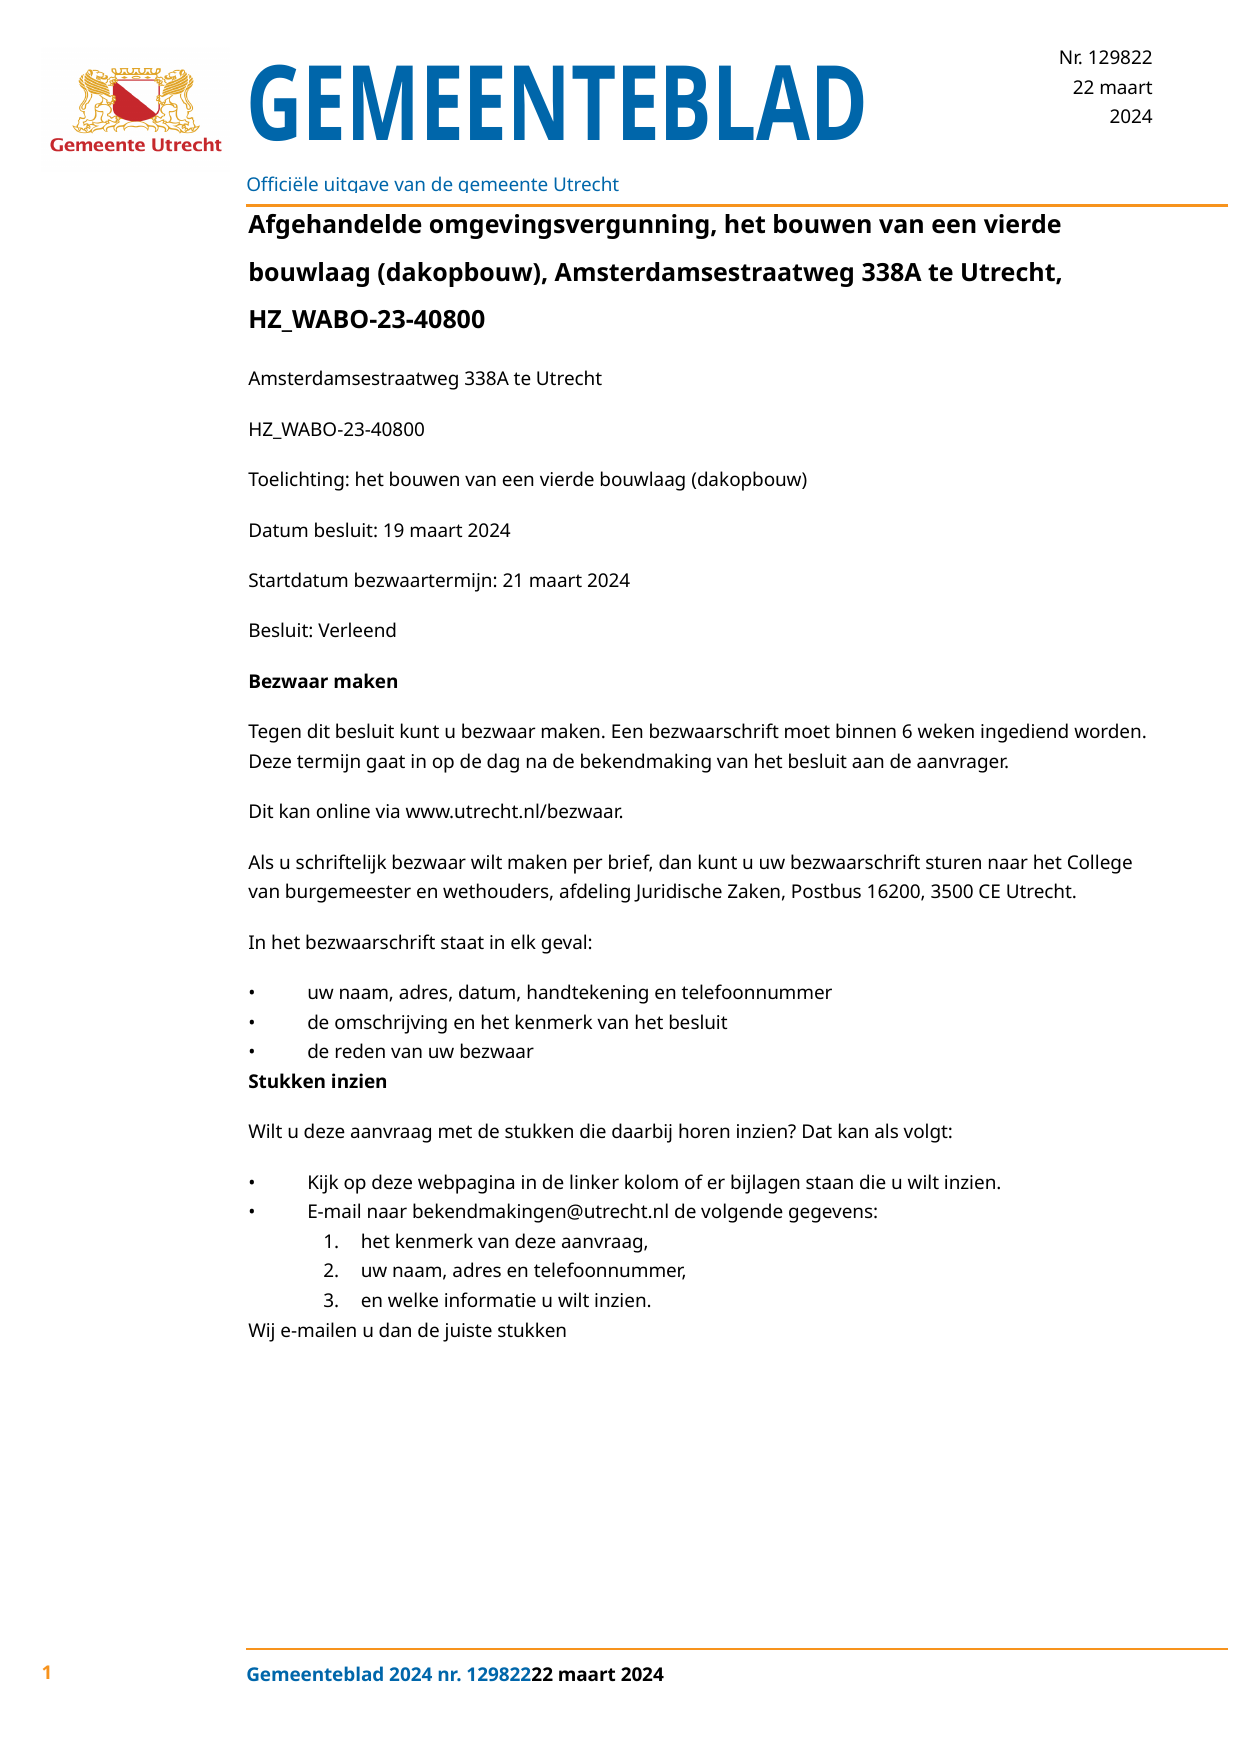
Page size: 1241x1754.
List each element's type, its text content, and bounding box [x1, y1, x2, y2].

text Dit kan online via www.utrecht.nl/bezwaar. [248, 798, 1152, 824]
text Afgehandelde omgevingsvergunning, het bouwen van een vierde bouwlaag (dakopbouw), Amsterdamsestraatweg 338A te Utrecht, HZ_WABO-23-40800 [248, 207, 1152, 336]
text Toelichting: het bouwen van een vierde bouwlaag (dakopbouw) [248, 466, 1152, 492]
picture [41, 47, 231, 172]
list de omschrijving en het kenmerk van het besluit [248, 1009, 1152, 1034]
list uw naam, adres en telefoonnummer, [323, 1258, 1152, 1283]
text Datum besluit: 19 maart 2024 [248, 517, 1152, 542]
text Als u schriftelijk bezwaar wilt maken per brief, dan kunt u uw bezwaarschrift sturen naar het College van burgemeester en wethouders, afdeling Juridische Zaken, Postbus 16200, 3500 CE Utrecht. [248, 849, 1152, 904]
list uw naam, adres, datum, handtekening en telefoonnummer [248, 979, 1152, 1005]
text Tegen dit besluit kunt u bezwaar maken. Een bezwaarschrift moet binnen 6 weken ingediend worden. Deze termijn gaat in op de dag na de bekendmaking van het besluit aan de aanvrager. [248, 718, 1152, 774]
text HZ_WABO-23-40800 [248, 416, 1152, 442]
text Wilt u deze aanvraag met de stukken die daarbij horen inzien? Dat kan als volgt: [248, 1118, 1152, 1144]
list Kijk op deze webpagina in de linker kolom of er bijlagen staan die u wilt inzien. [248, 1169, 1152, 1194]
list en welke informatie u wilt inzien. [323, 1287, 1152, 1313]
text Startdatum bezwaartermijn: 21 maart 2024 [248, 567, 1152, 593]
text Stukken inzien [248, 1068, 1152, 1094]
text Amsterdamsestraatweg 338A te Utrecht [248, 366, 1152, 391]
text Wij e-mailen u dan de juiste stukken [248, 1317, 1152, 1342]
text Bezwaar maken [248, 668, 1152, 694]
list de reden van uw bezwaar [248, 1038, 1152, 1064]
text In het bezwaarschrift staat in elk geval: [248, 929, 1152, 954]
list E-mail naar bekendmakingen@utrecht.nl de volgende gegevens: [248, 1198, 1152, 1224]
list het kenmerk van deze aanvraag, [323, 1228, 1152, 1254]
text Besluit: Verleend [248, 618, 1152, 643]
